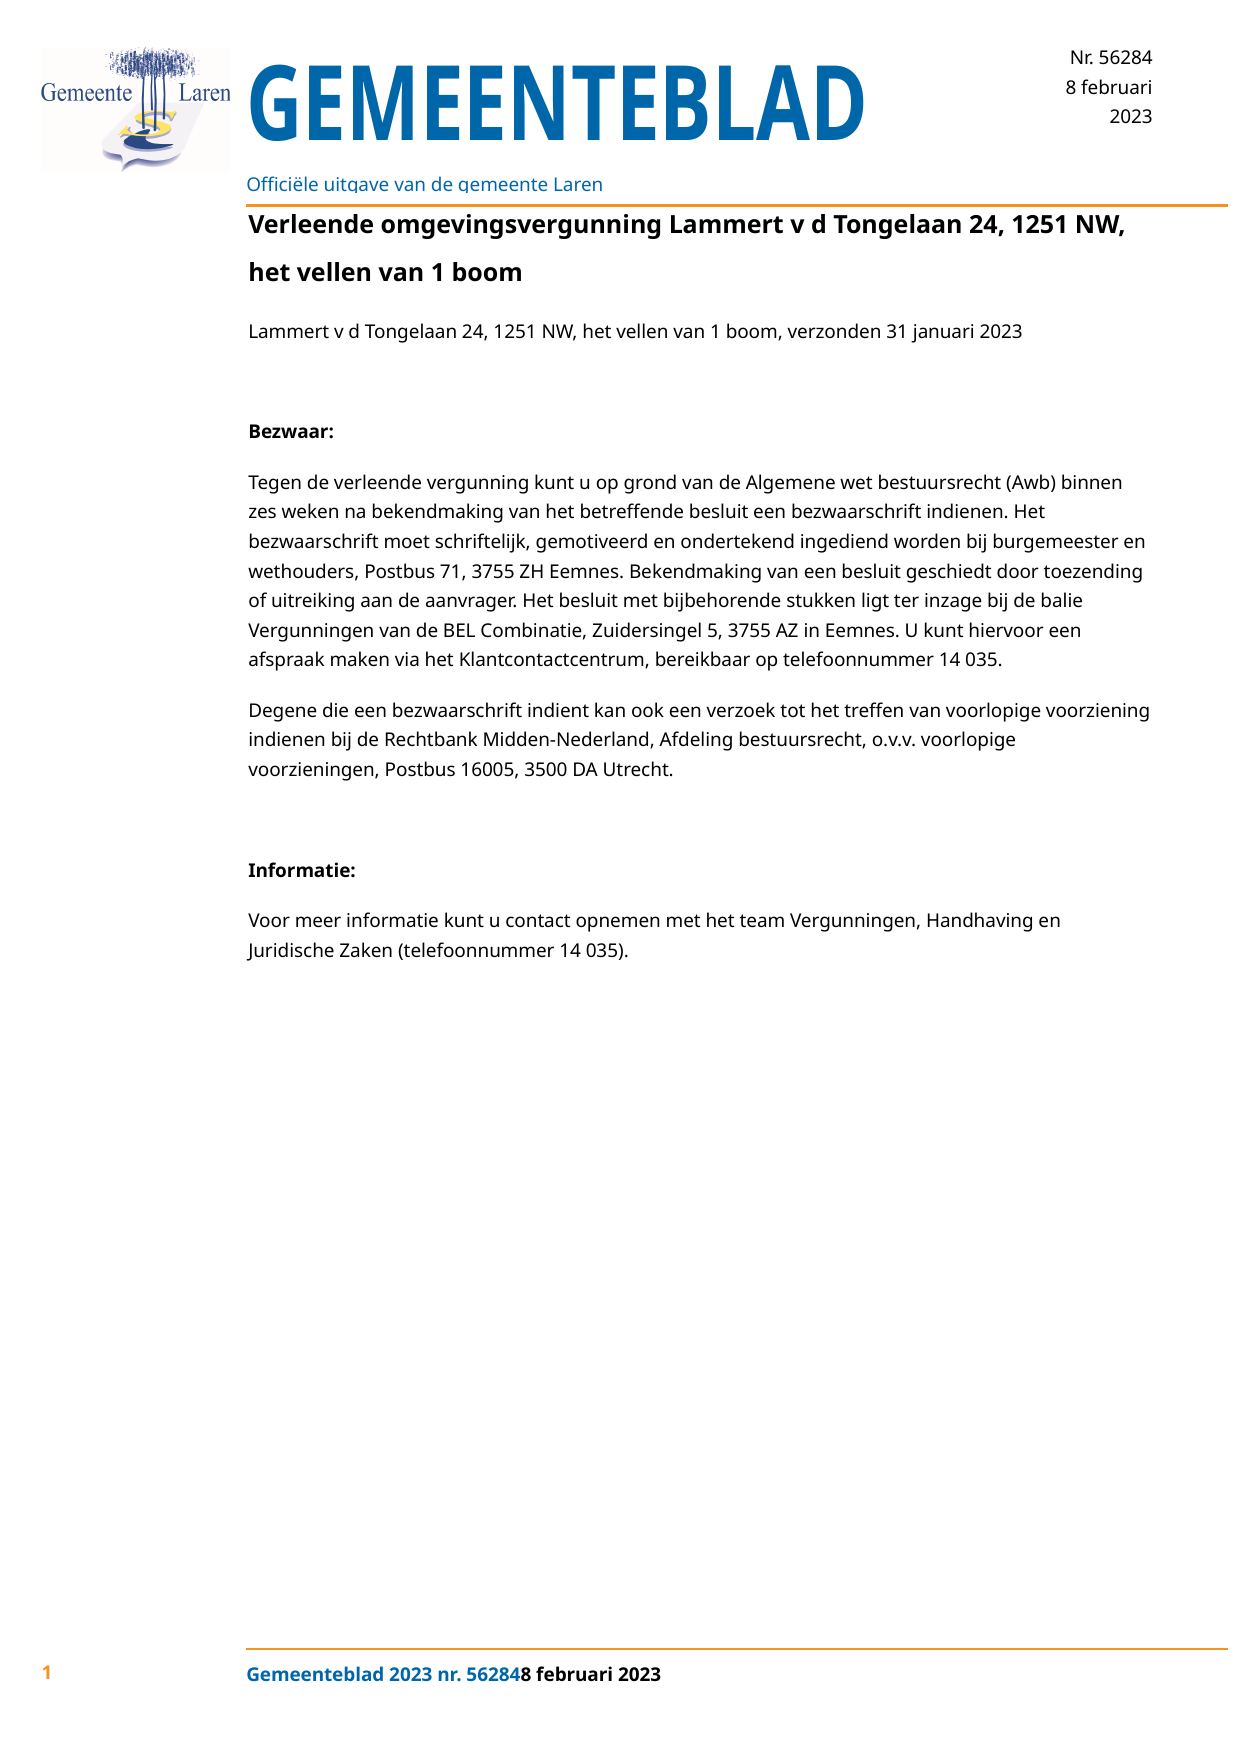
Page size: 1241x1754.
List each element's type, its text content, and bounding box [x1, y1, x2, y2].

text Voor meer informatie kunt u contact opnemen met het team Vergunningen, Handhaving en Juridische Zaken (telefoonnummer 14 035). [248, 907, 1152, 963]
text Tegen de verleende vergunning kunt u op grond van de Algemene wet bestuursrecht (Awb) binnen zes weken na bekendmaking van het betreffende besluit een bezwaarschrift indienen. Het bezwaarschrift moet schriftelijk, gemotiveerd en ondertekend ingediend worden bij burgemeester en wethouders, Postbus 71, 3755 ZH Eemnes. Bekendmaking van een besluit geschiedt door toezending of uitreiking aan de aanvrager. Het besluit met bijbehorende stukken ligt ter inzage bij de balie Vergunningen van de BEL Combinatie, Zuidersingel 5, 3755 AZ in Eemnes. U kunt hiervoor een afspraak maken via het Klantcontactcentrum, bereikbaar op telefoonnummer 14 035. [248, 469, 1152, 672]
text Lammert v d Tongelaan 24, 1251 NW, het vellen van 1 boom, verzonden 31 januari 2023 [248, 318, 1152, 344]
text Degene die een bezwaarschrift indient kan ook een verzoek tot het treffen van voorlopige voorziening indienen bij de Rechtbank Midden-Nederland, Afdeling bestuursrecht, o.v.v. voorlopige voorzieningen, Postbus 16005, 3500 DA Utrecht. [248, 697, 1152, 782]
picture [41, 47, 231, 172]
text Bezwaar: [248, 419, 1152, 444]
text Informatie: [248, 857, 1152, 883]
text Verleende omgevingsvergunning Lammert v d Tongelaan 24, 1251 NW, het vellen van 1 boom [248, 207, 1152, 288]
